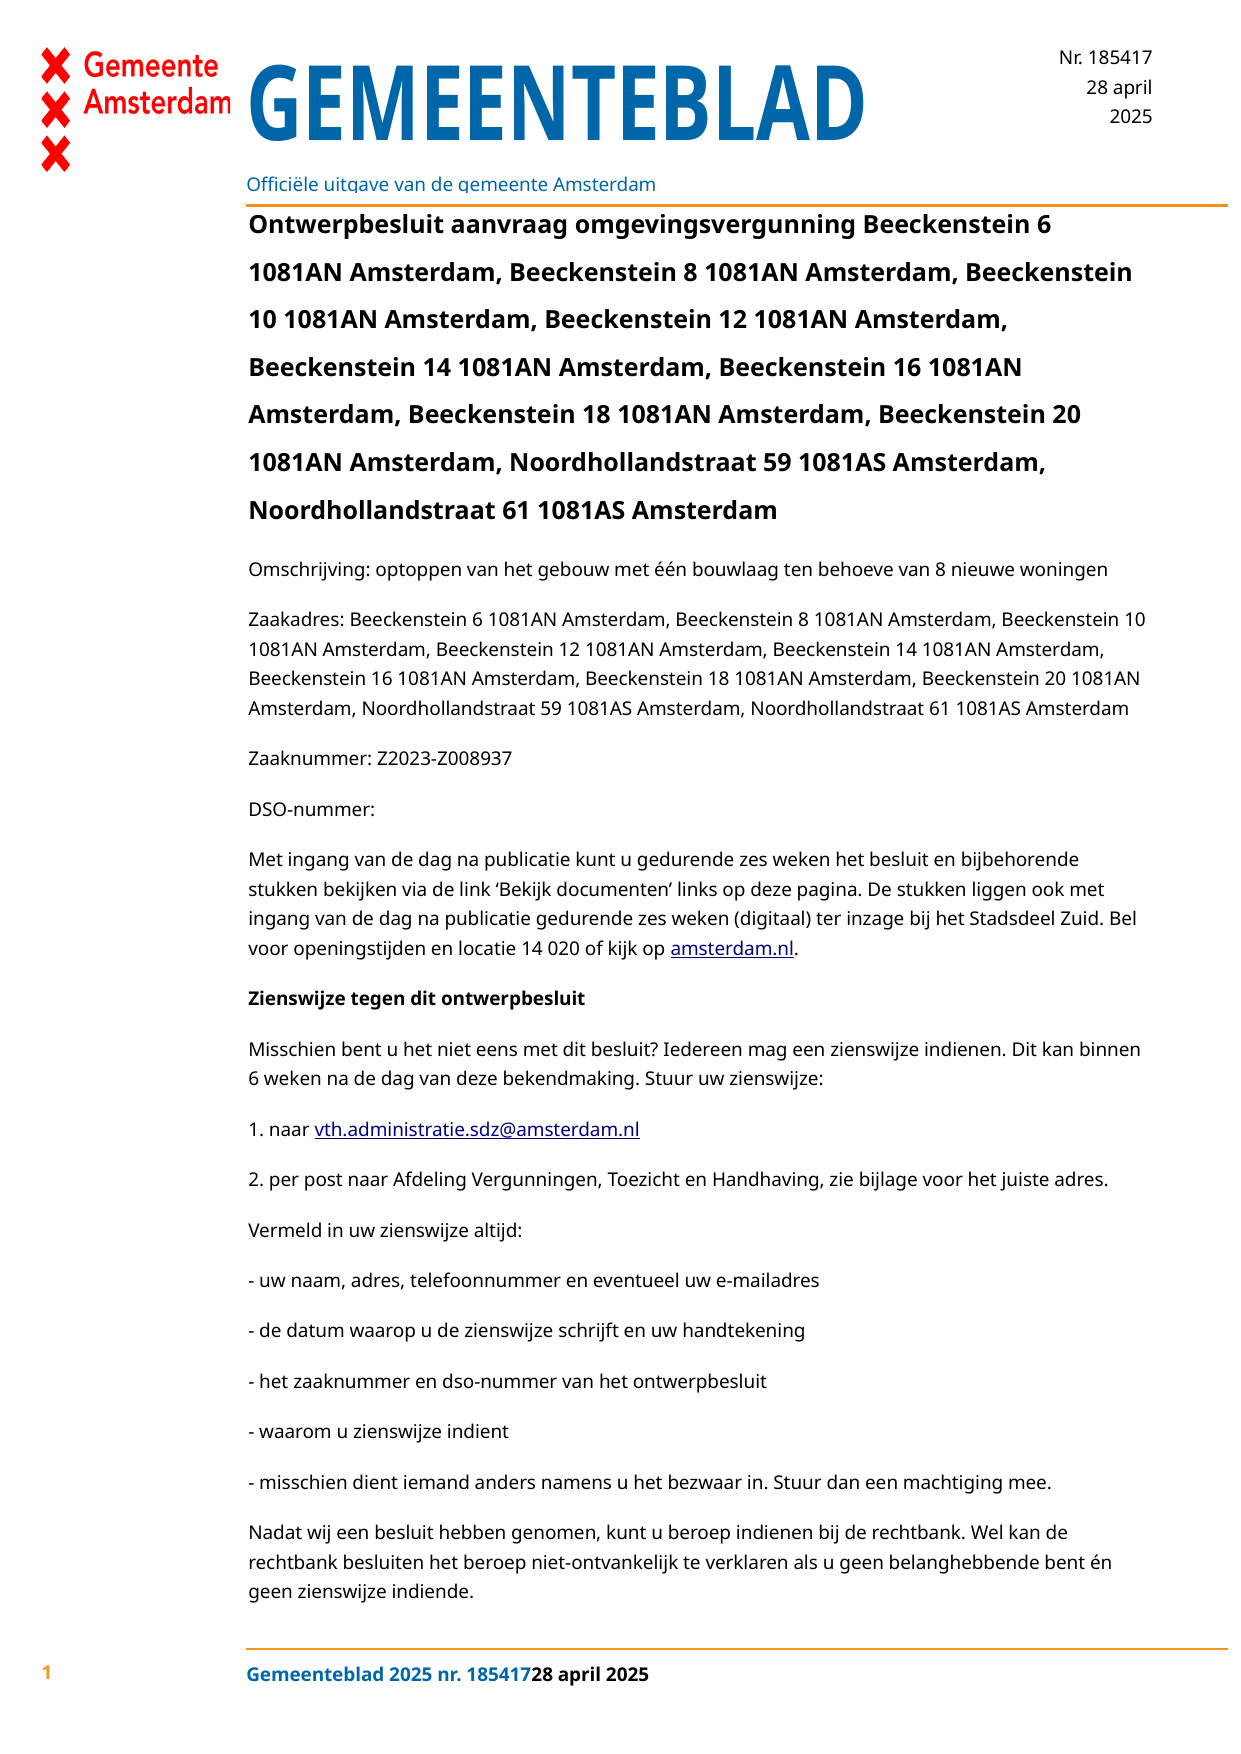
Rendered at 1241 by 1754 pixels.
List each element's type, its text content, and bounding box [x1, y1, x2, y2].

text Nadat wij een besluit hebben genomen, kunt u beroep indienen bij de rechtbank. Wel kan de rechtbank besluiten het beroep niet-ontvankelijk te verklaren als u geen belanghebbende bent én geen zienswijze indiende. [248, 1519, 1152, 1604]
text DSO-nummer: [248, 796, 1152, 822]
text - het zaaknummer en dso-nummer van het ontwerpbesluit [248, 1368, 1152, 1394]
text 1. naar vth.administratie.sdz@amsterdam.nl [248, 1116, 1152, 1142]
picture [41, 47, 231, 172]
text Ontwerpbesluit aanvraag omgevingsvergunning Beeckenstein 6 1081AN Amsterdam, Beeckenstein 8 1081AN Amsterdam, Beeckenstein 10 1081AN Amsterdam, Beeckenstein 12 1081AN Amsterdam, Beeckenstein 14 1081AN Amsterdam, Beeckenstein 16 1081AN Amsterdam, Beeckenstein 18 1081AN Amsterdam, Beeckenstein 20 1081AN Amsterdam, Noordhollandstraat 59 1081AS Amsterdam, Noordhollandstraat 61 1081AS Amsterdam [248, 207, 1152, 526]
text Zienswijze tegen dit ontwerpbesluit [248, 986, 1152, 1011]
text Omschrijving: optoppen van het gebouw met één bouwlaag ten behoeve van 8 nieuwe woningen [248, 556, 1152, 582]
text Zaakadres: Beeckenstein 6 1081AN Amsterdam, Beeckenstein 8 1081AN Amsterdam, Beeckenstein 10 1081AN Amsterdam, Beeckenstein 12 1081AN Amsterdam, Beeckenstein 14 1081AN Amsterdam, Beeckenstein 16 1081AN Amsterdam, Beeckenstein 18 1081AN Amsterdam, Beeckenstein 20 1081AN Amsterdam, Noordhollandstraat 59 1081AS Amsterdam, Noordhollandstraat 61 1081AS Amsterdam [248, 606, 1152, 721]
text - misschien dient iemand anders namens u het bezwaar in. Stuur dan een machtiging mee. [248, 1469, 1152, 1494]
text Met ingang van de dag na publicatie kunt u gedurende zes weken het besluit en bijbehorende stukken bekijken via de link ‘Bekijk documenten’ links op deze pagina. De stukken liggen ook met ingang van de dag na publicatie gedurende zes weken (digitaal) ter inzage bij het Stadsdeel Zuid. Bel voor openingstijden en locatie 14 020 of kijk op amsterdam.nl. [248, 846, 1152, 961]
text - uw naam, adres, telefoonnummer en eventueel uw e-mailadres [248, 1267, 1152, 1293]
text 2. per post naar Afdeling Vergunningen, Toezicht en Handhaving, zie bijlage voor het juiste adres. [248, 1166, 1152, 1192]
text Misschien bent u het niet eens met dit besluit? Iedereen mag een zienswijze indienen. Dit kan binnen 6 weken na de dag van deze bekendmaking. Stuur uw zienswijze: [248, 1036, 1152, 1091]
text - de datum waarop u de zienswijze schrijft en uw handtekening [248, 1318, 1152, 1343]
text Vermeld in uw zienswijze altijd: [248, 1217, 1152, 1242]
text Zaaknummer: Z2023-Z008937 [248, 746, 1152, 771]
text - waarom u zienswijze indient [248, 1418, 1152, 1444]
